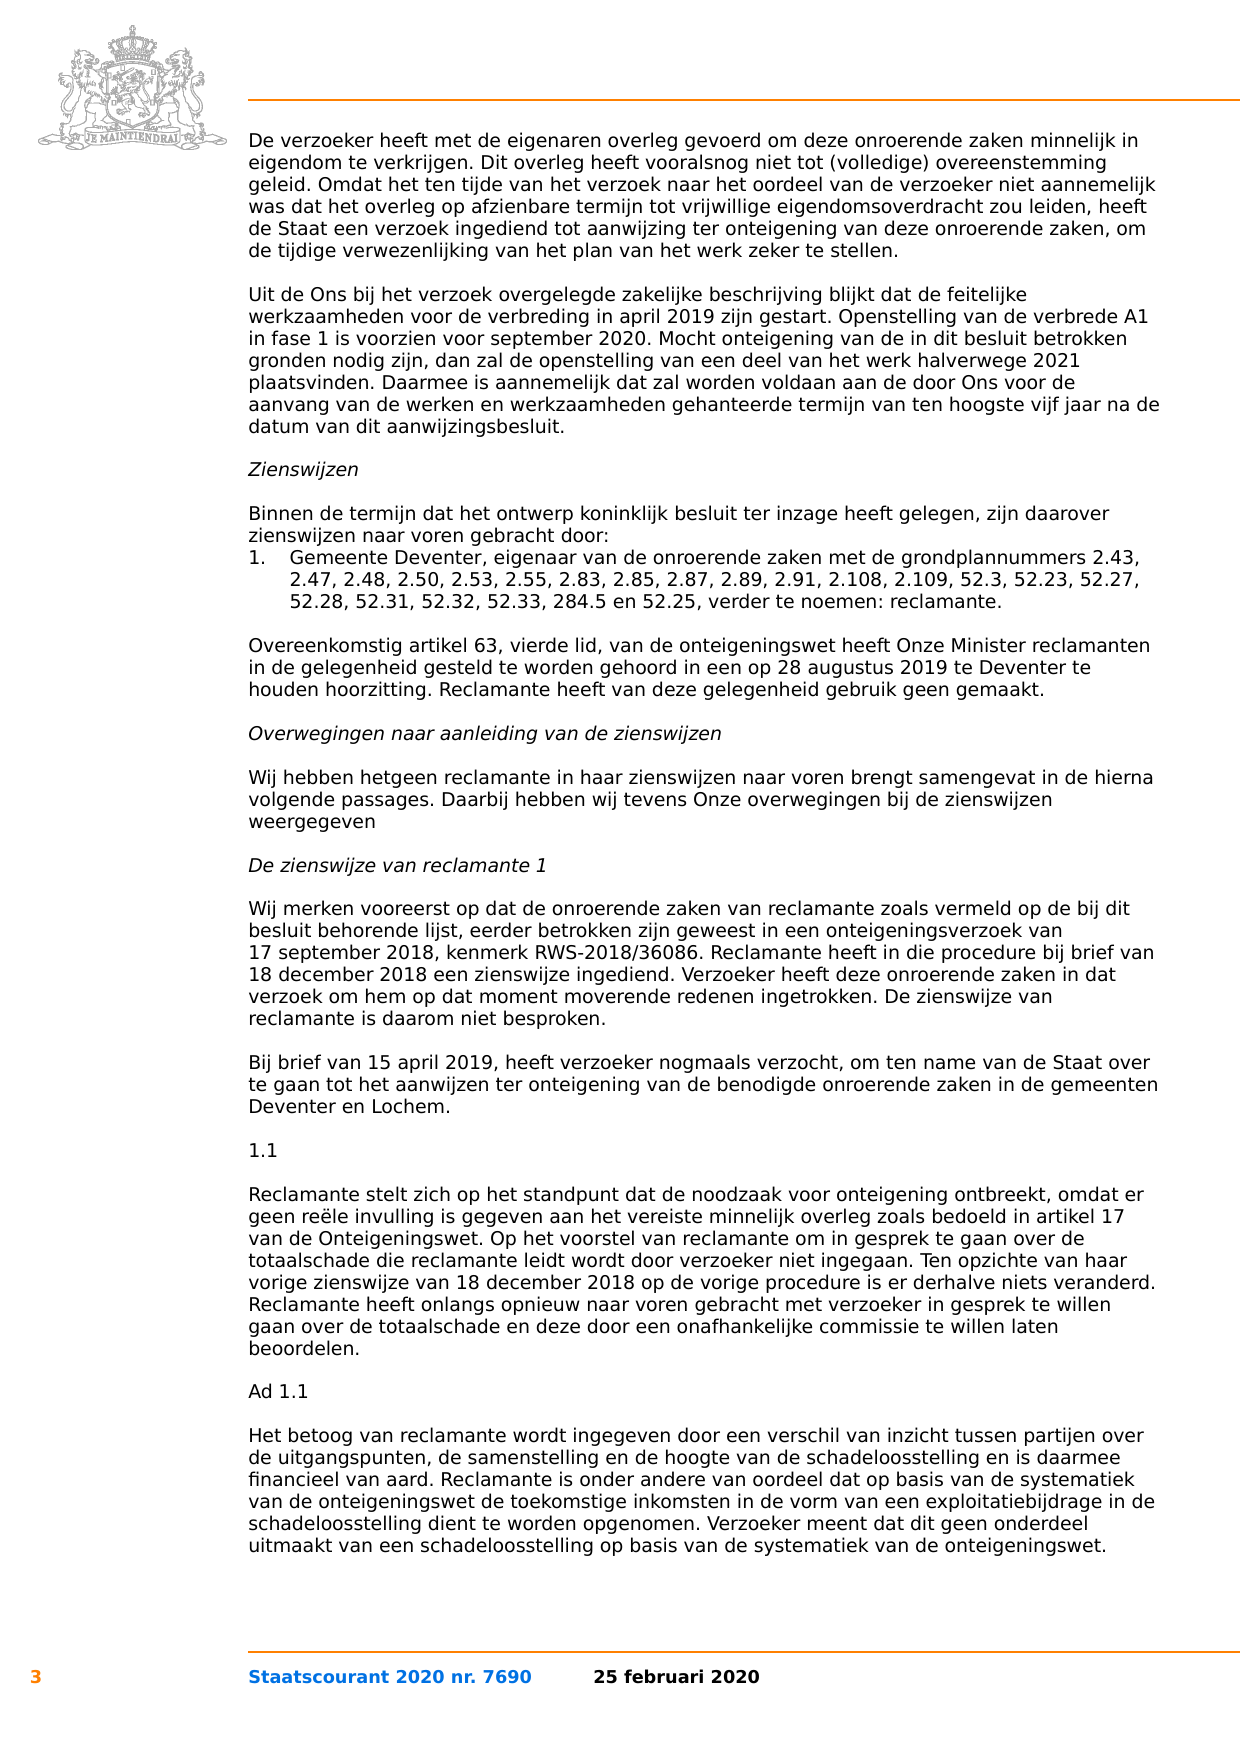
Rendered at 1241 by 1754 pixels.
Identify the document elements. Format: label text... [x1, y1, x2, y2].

text De verzoeker heeft met de eigenaren overleg gevoerd om deze onroerende zaken minnelijk in eigendom te verkrijgen. Dit overleg heeft vooralsnog niet tot (volledige) overeenstemming geleid. Omdat het ten tijde van het verzoek naar het oordeel van de verzoeker niet aannemelijk was dat het overleg op afzienbare termijn tot vrijwillige eigendomsoverdracht zou leiden, heeft de Staat een verzoek ingediend tot aanwijzing ter onteigening van deze onroerende zaken, om de tijdige verwezenlijking van het plan van het werk zeker te stellen. [248, 130, 1163, 262]
text Het betoog van reclamante wordt ingegeven door een verschil van inzicht tussen partijen over de uitgangspunten, de samenstelling en de hoogte van de schadeloosstelling en is daarmee financieel van aard. Reclamante is onder andere van oordeel dat op basis van de systematiek van de onteigeningswet de toekomstige inkomsten in de vorm van een exploitatiebijdrage in de schadeloosstelling dient te worden opgenomen. Verzoeker meent dat dit geen onderdeel uitmaakt van een schadeloosstelling op basis van de systematiek van de onteigeningswet. [248, 1425, 1163, 1557]
picture [38, 25, 227, 150]
text Wij hebben hetgeen reclamante in haar zienswijzen naar voren brengt samengevat in de hierna volgende passages. Daarbij hebben wij tevens Onze overwegingen bij de zienswijzen weergegeven [248, 767, 1163, 833]
text Wij merken vooreerst op dat de onroerende zaken van reclamante zoals vermeld op de bij dit besluit behorende lijst, eerder betrokken zijn geweest in een onteigeningsverzoek van 17 september 2018, kenmerk RWS-2018/36086. Reclamante heeft in die procedure bij brief van 18 december 2018 een zienswijze ingediend. Verzoeker heeft deze onroerende zaken in dat verzoek om hem op dat moment moverende redenen ingetrokken. De zienswijze van reclamante is daarom niet besproken. [248, 898, 1163, 1030]
text 1. Gemeente Deventer, eigenaar van de onroerende zaken met de grondplannummers 2.43, 2.47, 2.48, 2.50, 2.53, 2.55, 2.83, 2.85, 2.87, 2.89, 2.91, 2.108, 2.109, 52.3, 52.23, 52.27, 52.28, 52.31, 52.32, 52.33, 284.5 en 52.25, verder te noemen: reclamante. [248, 547, 1163, 613]
text Bij brief van 15 april 2019, heeft verzoeker nogmaals verzocht, om ten name van de Staat over te gaan tot het aanwijzen ter onteigening van de benodigde onroerende zaken in de gemeenten Deventer en Lochem. [248, 1052, 1163, 1118]
text 1.1 [248, 1140, 1163, 1162]
subtitle De zienswijze van reclamante 1 [248, 854, 1163, 876]
text Binnen de termijn dat het ontwerp koninklijk besluit ter inzage heeft gelegen, zijn daarover zienswijzen naar voren gebracht door: [248, 503, 1163, 547]
subtitle Overwegingen naar aanleiding van de zienswijzen [248, 723, 1163, 745]
subtitle Zienswijzen [248, 459, 1163, 481]
text Uit de Ons bij het verzoek overgelegde zakelijke beschrijving blijkt dat de feitelijke werkzaamheden voor de verbreding in april 2019 zijn gestart. Openstelling van de verbrede A1 in fase 1 is voorzien voor september 2020. Mocht onteigening van de in dit besluit betrokken gronden nodig zijn, dan zal de openstelling van een deel van het werk halverwege 2021 plaatsvinden. Daarmee is aannemelijk dat zal worden voldaan aan de door Ons voor de aanvang van de werken en werkzaamheden gehanteerde termijn van ten hoogste vijf jaar na de datum van dit aanwijzingsbesluit. [248, 284, 1163, 437]
text Reclamante stelt zich op het standpunt dat de noodzaak voor onteigening ontbreekt, omdat er geen reële invulling is gegeven aan het vereiste minnelijk overleg zoals bedoeld in artikel 17 van de Onteigeningswet. Op het voorstel van reclamante om in gesprek te gaan over de totaalschade die reclamante leidt wordt door verzoeker niet ingegaan. Ten opzichte van haar vorige zienswijze van 18 december 2018 op de vorige procedure is er derhalve niets veranderd. Reclamante heeft onlangs opnieuw naar voren gebracht met verzoeker in gesprek te willen gaan over de totaalschade en deze door een onafhankelijke commissie te willen laten beoordelen. [248, 1184, 1163, 1359]
text Ad 1.1 [248, 1381, 1163, 1403]
text Overeenkomstig artikel 63, vierde lid, van de onteigeningswet heeft Onze Minister reclamanten in de gelegenheid gesteld te worden gehoord in een op 28 augustus 2019 te Deventer te houden hoorzitting. Reclamante heeft van deze gelegenheid gebruik geen gemaakt. [248, 635, 1163, 701]
